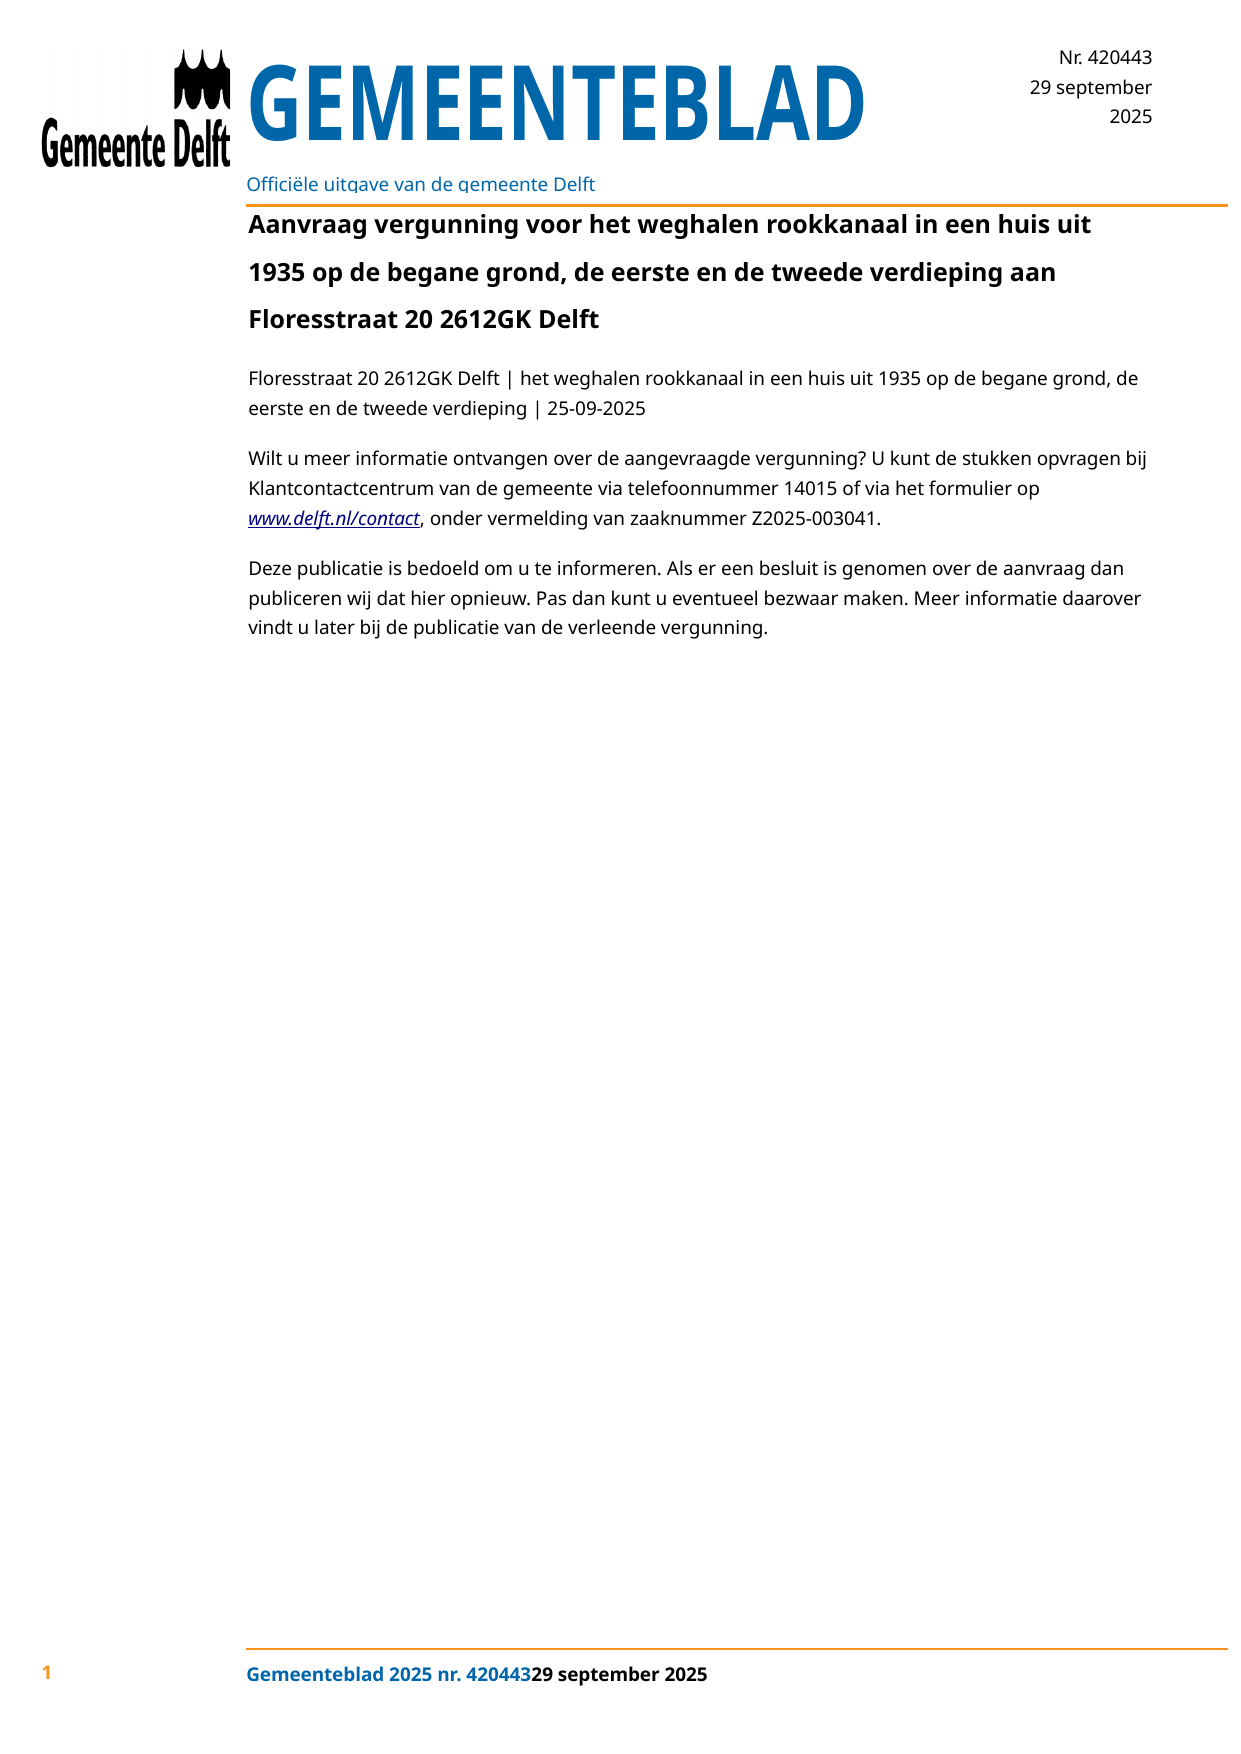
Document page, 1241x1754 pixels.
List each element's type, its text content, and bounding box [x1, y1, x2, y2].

text Deze publicatie is bedoeld om u te informeren. Als er een besluit is genomen over de aanvraag dan publiceren wij dat hier opnieuw. Pas dan kunt u eventueel bezwaar maken. Meer informatie daarover vindt u later bij de publicatie van de verleende vergunning. [248, 555, 1152, 640]
text Floresstraat 20 2612GK Delft | het weghalen rookkanaal in een huis uit 1935 op de begane grond, de eerste en de tweede verdieping | 25-09-2025 [248, 366, 1152, 421]
text Wilt u meer informatie ontvangen over de aangevraagde vergunning? U kunt de stukken opvragen bij Klantcontactcentrum van de gemeente via telefoonnummer 14015 of via het formulier op www.delft.nl/contact, onder vermelding van zaaknummer Z2025-003041. [248, 446, 1152, 530]
text Aanvraag vergunning voor het weghalen rookkanaal in een huis uit 1935 op de begane grond, de eerste en de tweede verdieping aan Floresstraat 20 2612GK Delft [248, 207, 1152, 336]
picture [41, 47, 231, 172]
